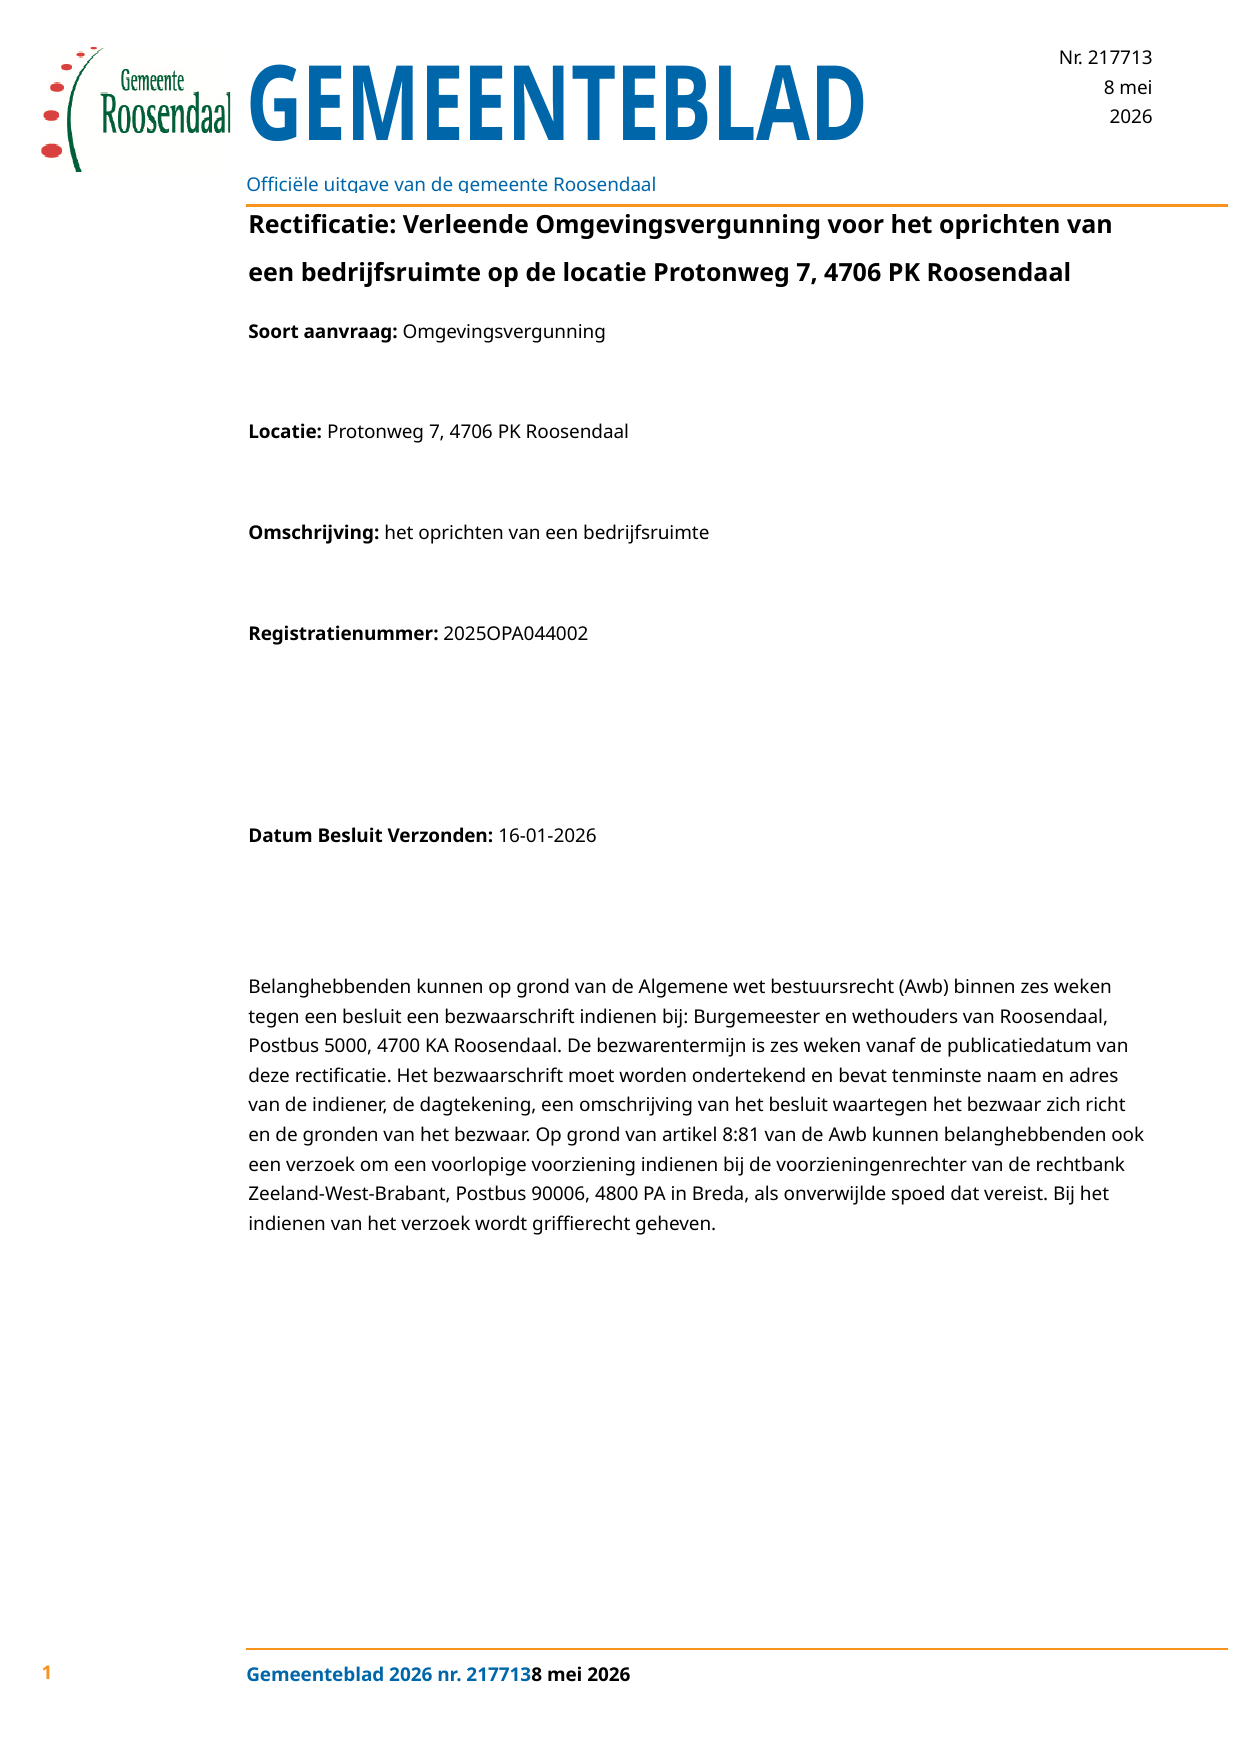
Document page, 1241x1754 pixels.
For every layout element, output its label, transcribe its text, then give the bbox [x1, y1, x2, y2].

text Belanghebbenden kunnen op grond van de Algemene wet bestuursrecht (Awb) binnen zes weken tegen een besluit een bezwaarschrift indienen bij: Burgemeester en wethouders van Roosendaal, Postbus 5000, 4700 KA Roosendaal. De bezwarentermijn is zes weken vanaf de publicatiedatum van deze rectificatie. Het bezwaarschrift moet worden ondertekend en bevat tenminste naam en adres van de indiener, de dagtekening, een omschrijving van het besluit waartegen het bezwaar zich richt en de gronden van het bezwaar. Op grond van artikel 8:81 van de Awb kunnen belanghebbenden ook een verzoek om een voorlopige voorziening indienen bij de voorzieningenrechter van de rechtbank Zeeland-West-Brabant, Postbus 90006, 4800 PA in Breda, als onverwijlde spoed dat vereist. Bij het indienen van het verzoek wordt griffierecht geheven. [248, 973, 1152, 1236]
text Datum Besluit Verzonden: 16-01-2026 [248, 822, 1152, 848]
text Registratienummer: 2025OPA044002 [248, 620, 1152, 646]
picture [41, 47, 231, 172]
text Rectificatie: Verleende Omgevingsvergunning voor het oprichten van een bedrijfsruimte op de locatie Protonweg 7, 4706 PK Roosendaal [248, 207, 1152, 288]
text Omschrijving: het oprichten van een bedrijfsruimte [248, 519, 1152, 545]
text Locatie: Protonweg 7, 4706 PK Roosendaal [248, 419, 1152, 444]
text Soort aanvraag: Omgevingsvergunning [248, 318, 1152, 344]
